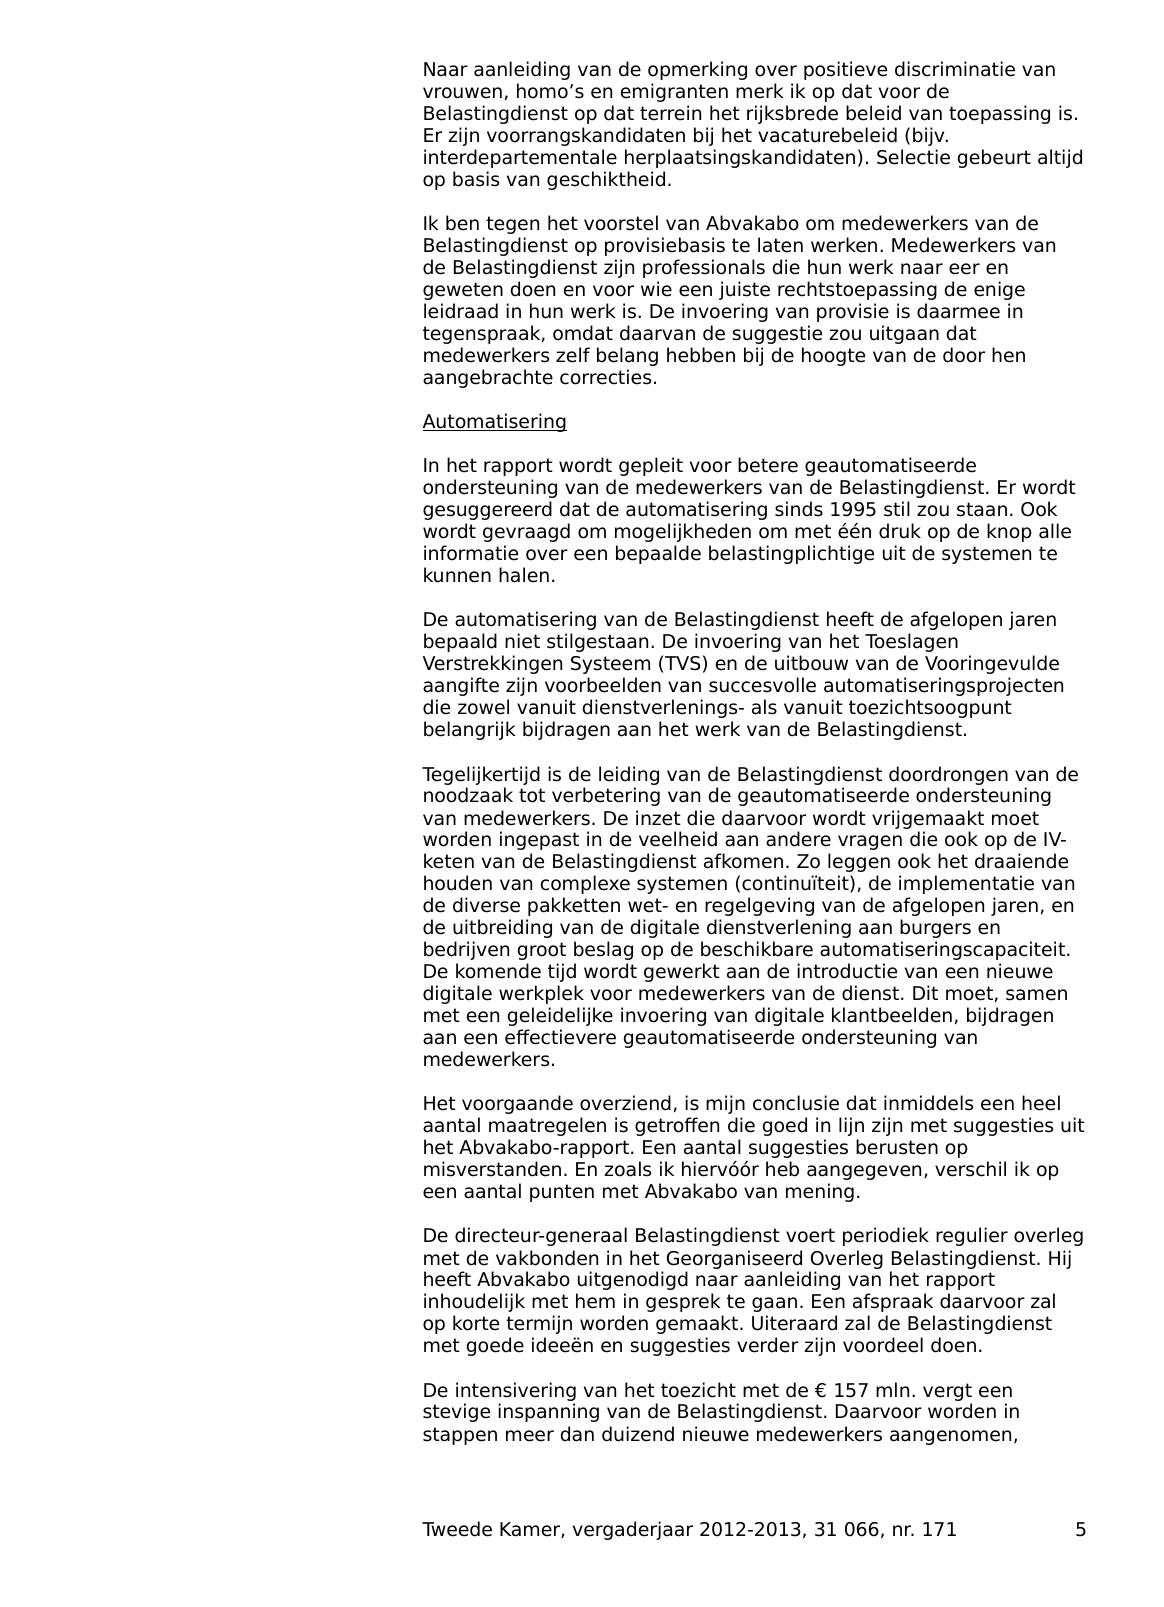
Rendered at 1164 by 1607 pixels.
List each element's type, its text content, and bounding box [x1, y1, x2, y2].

text Het voorgaande overziend, is mijn conclusie dat inmiddels een heel aantal maatregelen is getroffen die goed in lijn zijn met suggesties uit het Abvakabo-rapport. Een aantal suggesties berusten op misverstanden. En zoals ik hiervóór heb aangegeven, verschil ik op een aantal punten met Abvakabo van mening. [422, 1093, 1087, 1203]
text Tegelijkertijd is de leiding van de Belastingdienst doordrongen van de noodzaak tot verbetering van de geautomatiseerde ondersteuning van medewerkers. De inzet die daarvoor wordt vrijgemaakt moet worden ingepast in de veelheid aan andere vragen die ook op de IV-keten van de Belastingdienst afkomen. Zo leggen ook het draaiende houden van complexe systemen (continuïteit), de implementatie van de diverse pakketten wet- en regelgeving van de afgelopen jaren, en de uitbreiding van de digitale dienstverlening aan burgers en bedrijven groot beslag op de beschikbare automatiseringscapaciteit. De komende tijd wordt gewerkt aan de introductie van een nieuwe digitale werkplek voor medewerkers van de dienst. Dit moet, samen met een geleidelijke invoering van digitale klantbeelden, bijdragen aan een effectievere geautomatiseerde ondersteuning van medewerkers. [422, 763, 1087, 1071]
text De directeur-generaal Belastingdienst voert periodiek regulier overleg met de vakbonden in het Georganiseerd Overleg Belastingdienst. Hij heeft Abvakabo uitgenodigd naar aanleiding van het rapport inhoudelijk met hem in gesprek te gaan. Een afspraak daarvoor zal op korte termijn worden gemaakt. Uiteraard zal de Belastingdienst met goede ideeën en suggesties verder zijn voordeel doen. [422, 1225, 1087, 1357]
text In het rapport wordt gepleit voor betere geautomatiseerde ondersteuning van de medewerkers van de Belastingdienst. Er wordt gesuggereerd dat de automatisering sinds 1995 stil zou staan. Ook wordt gevraagd om mogelijkheden om met één druk op de knop alle informatie over een bepaalde belastingplichtige uit de systemen te kunnen halen. [422, 455, 1087, 587]
subtitle Automatisering [422, 411, 1087, 433]
text Ik ben tegen het voorstel van Abvakabo om medewerkers van de Belastingdienst op provisiebasis te laten werken. Medewerkers van de Belastingdienst zijn professionals die hun werk naar eer en geweten doen en voor wie een juiste rechtstoepassing de enige leidraad in hun werk is. De invoering van provisie is daarmee in tegenspraak, omdat daarvan de suggestie zou uitgaan dat medewerkers zelf belang hebben bij de hoogte van de door hen aangebrachte correcties. [422, 213, 1087, 389]
text Naar aanleiding van de opmerking over positieve discriminatie van vrouwen, homo’s en emigranten merk ik op dat voor de Belastingdienst op dat terrein het rijksbrede beleid van toepassing is. Er zijn voorrangskandidaten bij het vacaturebeleid (bijv. interdepartementale herplaatsingskandidaten). Selectie gebeurt altijd op basis van geschiktheid. [422, 59, 1087, 191]
text De intensivering van het toezicht met de € 157 mln. vergt een stevige inspanning van de Belastingdienst. Daarvoor worden in stappen meer dan duizend nieuwe medewerkers aangenomen, [422, 1379, 1087, 1445]
text De automatisering van de Belastingdienst heeft de afgelopen jaren bepaald niet stilgestaan. De invoering van het Toeslagen Verstrekkingen Systeem (TVS) en de uitbouw van de Vooringevulde aangifte zijn voorbeelden van succesvolle automatiseringsprojecten die zowel vanuit dienstverlenings- als vanuit toezichtsoogpunt belangrijk bijdragen aan het werk van de Belastingdienst. [422, 609, 1087, 741]
